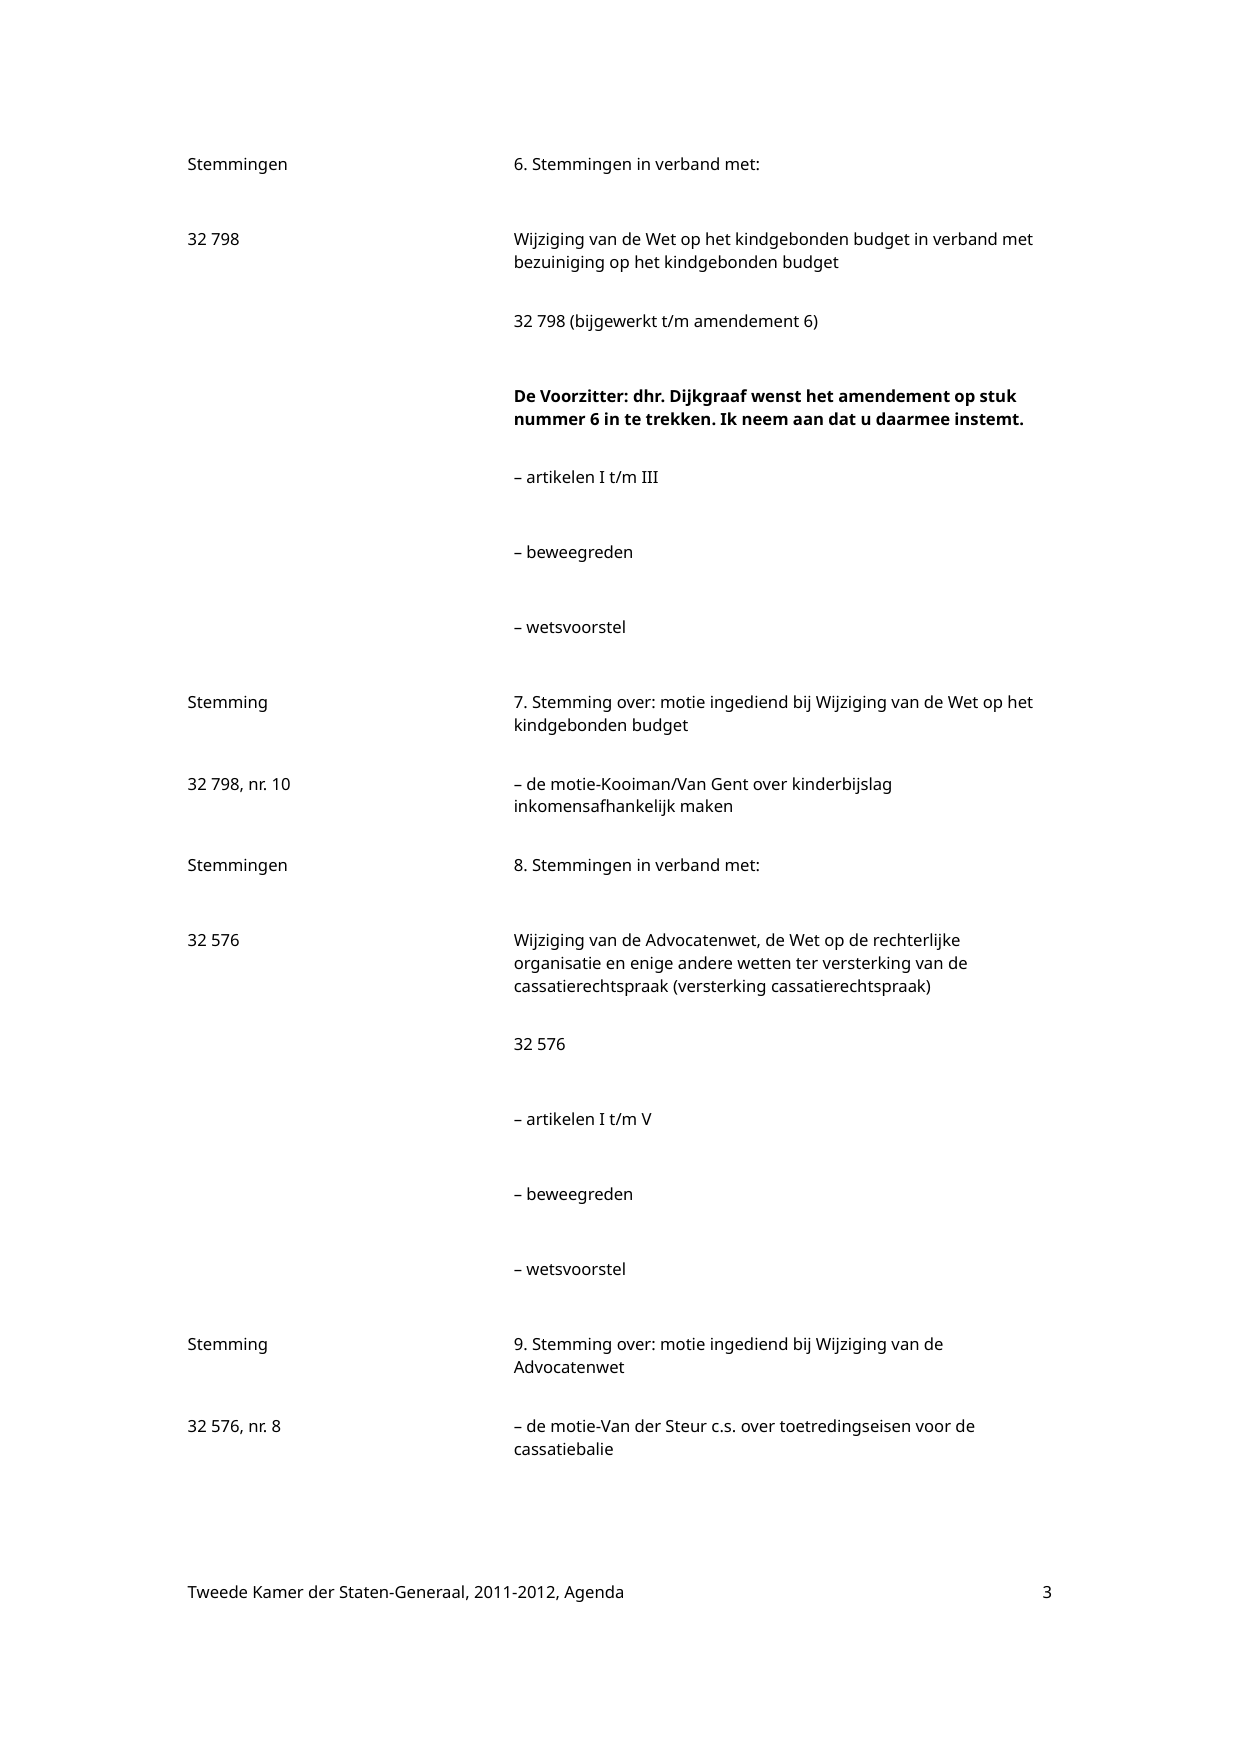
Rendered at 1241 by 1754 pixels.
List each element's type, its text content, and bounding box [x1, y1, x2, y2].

table_cell Stemmingen [188, 851, 490, 926]
table_cell Wijziging van de Advocatenwet, de Wet op de rechterlijke organisatie en enige andere wetten ter versterking van de cassatierechtspraak (versterking cassatierechtspraak) [510, 926, 1053, 1030]
table_cell [188, 463, 490, 538]
table_cell [490, 225, 510, 306]
table_cell 9. Stemming over: motie ingediend bij Wijziging van de Advocatenwet [510, 1330, 1053, 1411]
table_cell 6. Stemmingen in verband met: [510, 150, 1053, 225]
table_cell [490, 1105, 510, 1180]
table_cell [490, 1411, 510, 1493]
table_cell [490, 688, 510, 769]
table_cell 32 576 [188, 926, 490, 1030]
table_cell [490, 926, 510, 1030]
table_cell [188, 1105, 490, 1180]
table_cell – artikelen I t/m III [510, 463, 1053, 538]
table_cell Wijziging van de Wet op het kindgebonden budget in verband met bezuiniging op het kindgebonden budget [510, 225, 1053, 306]
table_cell – beweegreden [510, 1180, 1053, 1255]
table_cell [188, 381, 490, 463]
table_cell [490, 306, 510, 381]
table_cell [188, 1255, 490, 1330]
table_cell [188, 306, 490, 381]
table_cell [188, 538, 490, 613]
table_cell [188, 1180, 490, 1255]
table_cell – wetsvoorstel [510, 613, 1053, 688]
table_cell 32 798, nr. 10 [188, 769, 490, 851]
table_cell [490, 381, 510, 463]
table_cell 8. Stemmingen in verband met: [510, 851, 1053, 926]
table_cell [188, 613, 490, 688]
table_cell Stemmingen [188, 150, 490, 225]
table_cell – de motie-Kooiman/Van Gent over kinderbijslag inkomensafhankelijk maken [510, 769, 1053, 851]
table_cell [490, 150, 510, 225]
table_cell [490, 613, 510, 688]
table_cell Stemming [188, 1330, 490, 1411]
table_cell De Voorzitter: dhr. Dijkgraaf wenst het amendement op stuk nummer 6 in te trekken. Ik neem aan dat u daarmee instemt. [510, 381, 1053, 463]
table_cell [490, 538, 510, 613]
table_cell – de motie-Van der Steur c.s. over toetredingseisen voor de cassatiebalie [510, 1411, 1053, 1493]
table_cell Stemming [188, 688, 490, 769]
table_cell [490, 1030, 510, 1105]
table_cell [490, 1330, 510, 1411]
table_cell 7. Stemming over: motie ingediend bij Wijziging van de Wet op het kindgebonden budget [510, 688, 1053, 769]
table_cell [490, 769, 510, 851]
table_cell – beweegreden [510, 538, 1053, 613]
table_cell – artikelen I t/m V [510, 1105, 1053, 1180]
table_cell [490, 463, 510, 538]
table_cell 32 798 (bijgewerkt t/m amendement 6) [510, 306, 1053, 381]
table_cell [490, 1180, 510, 1255]
table_cell [490, 1255, 510, 1330]
table_cell 32 576 [510, 1030, 1053, 1105]
table_cell [490, 851, 510, 926]
table_cell – wetsvoorstel [510, 1255, 1053, 1330]
table_cell [188, 1030, 490, 1105]
table_cell 32 576, nr. 8 [188, 1411, 490, 1493]
table_cell 32 798 [188, 225, 490, 306]
